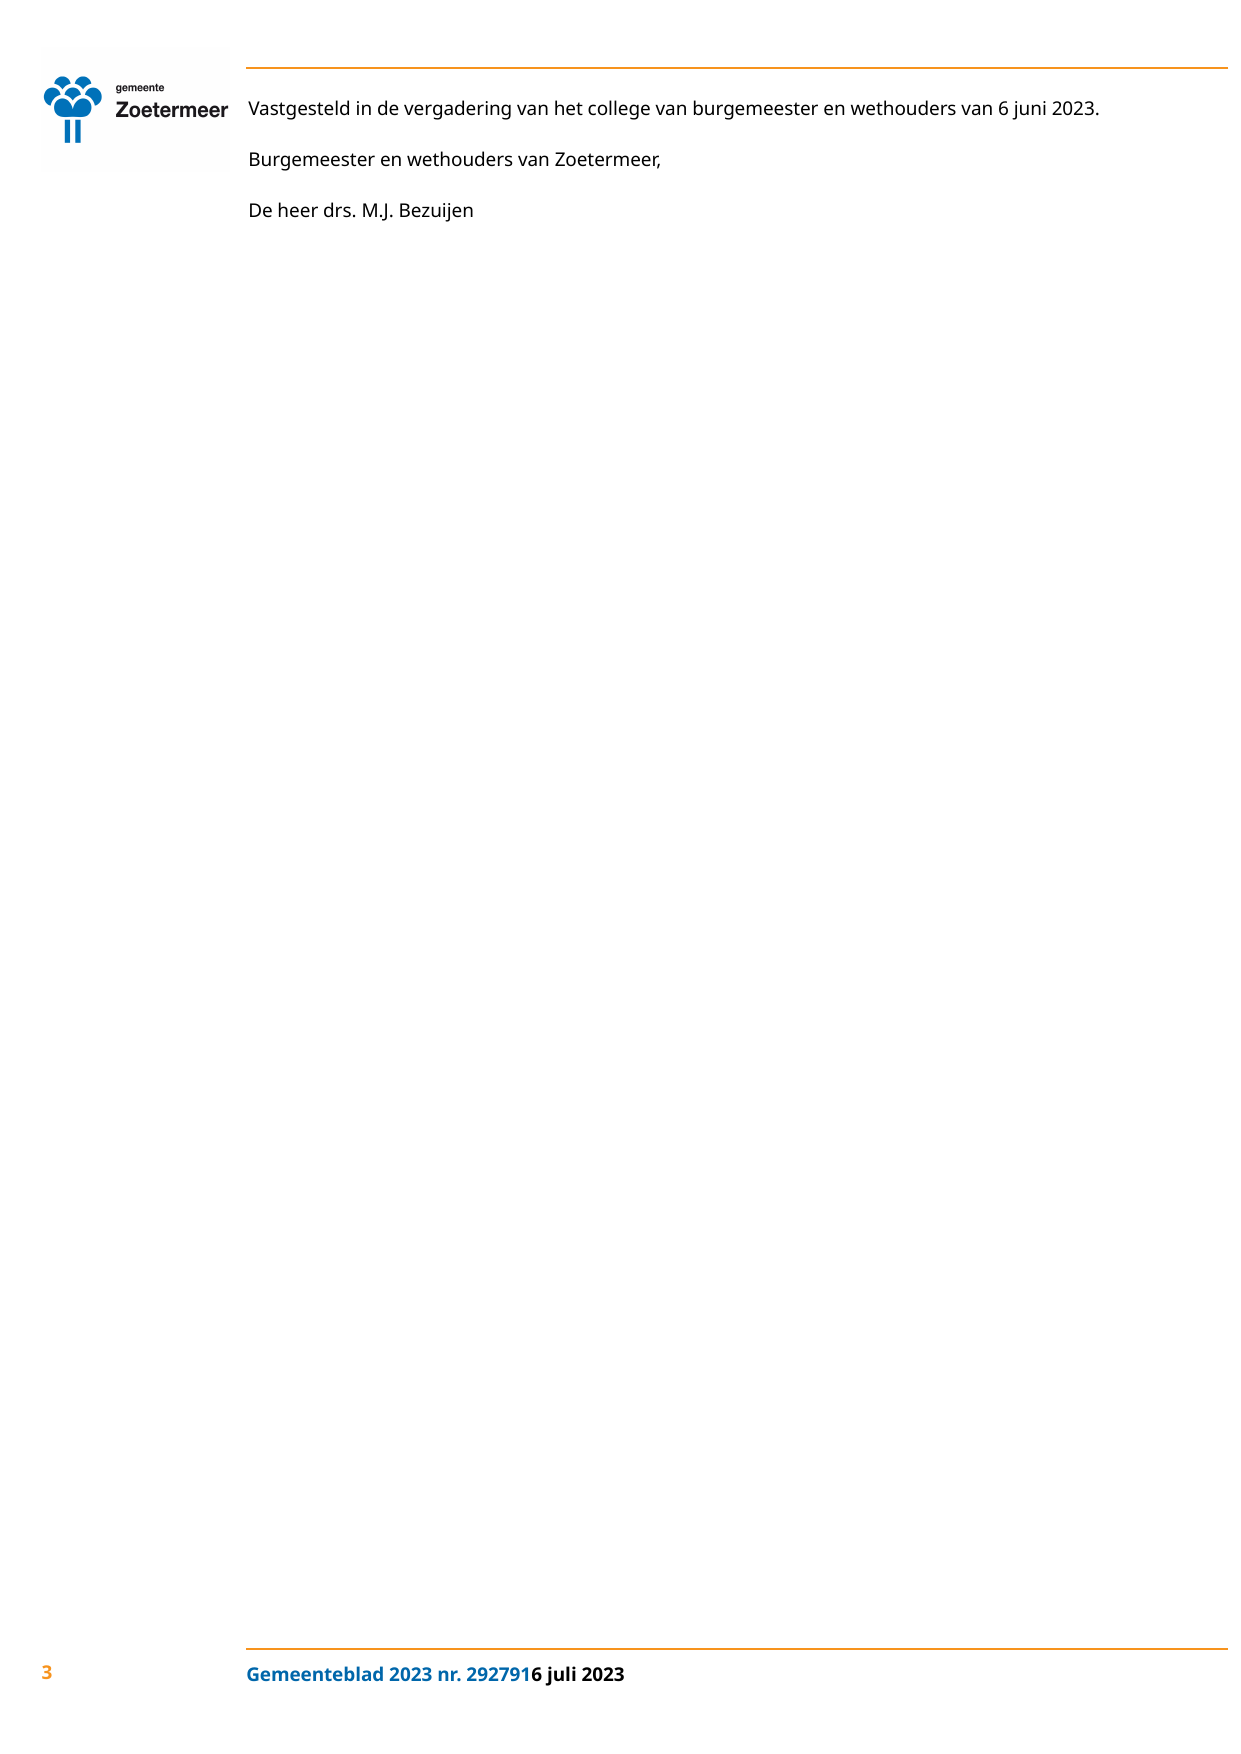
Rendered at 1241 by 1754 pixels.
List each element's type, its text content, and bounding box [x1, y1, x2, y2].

picture [41, 47, 231, 172]
text De heer drs. M.J. Bezuijen [248, 198, 1152, 223]
text Burgemeester en wethouders van Zoetermeer, [248, 146, 1152, 172]
text Vastgesteld in de vergadering van het college van burgemeester en wethouders van 6 juni 2023. [248, 95, 1152, 121]
